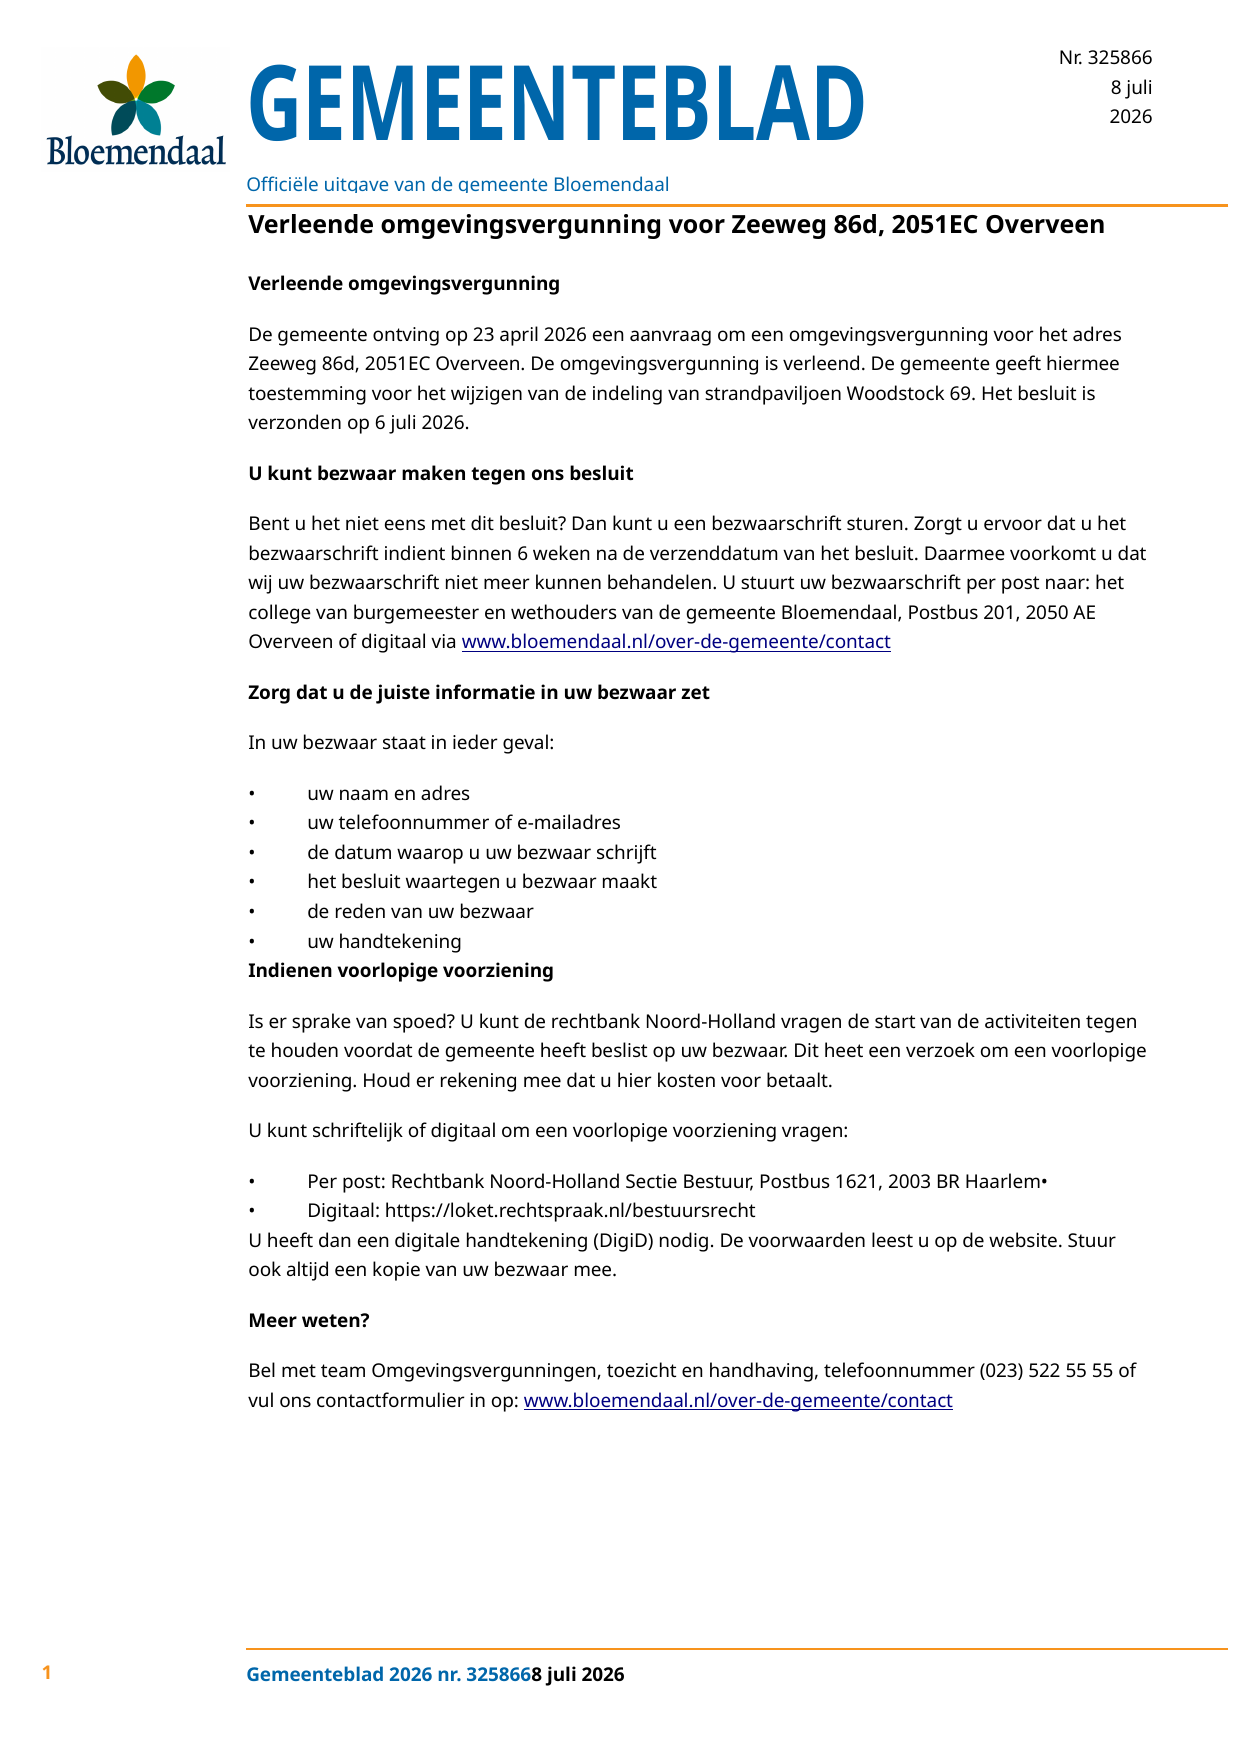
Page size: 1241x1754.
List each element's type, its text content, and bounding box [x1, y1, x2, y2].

list uw naam en adres [248, 780, 1152, 806]
text U kunt bezwaar maken tegen ons besluit [248, 460, 1152, 486]
list de reden van uw bezwaar [248, 898, 1152, 924]
text Verleende omgevingsvergunning voor Zeeweg 86d, 2051EC Overveen [248, 207, 1152, 241]
picture [41, 47, 231, 172]
list Digitaal: https://loket.rechtspraak.nl/bestuursrecht [248, 1197, 1152, 1223]
text Indienen voorlopige voorziening [248, 957, 1152, 983]
text Meer weten? [248, 1307, 1152, 1333]
text U kunt schriftelijk of digitaal om een voorlopige voorziening vragen: [248, 1117, 1152, 1143]
list uw telefoonnummer of e-mailadres [248, 809, 1152, 835]
text Zorg dat u de juiste informatie in uw bezwaar zet [248, 679, 1152, 705]
text Verleende omgevingsvergunning [248, 270, 1152, 296]
text Bel met team Omgevingsvergunningen, toezicht en handhaving, telefoonnummer (023) 522 55 55 of vul ons contactformulier in op: www.bloemendaal.nl/over-de-gemeente/contact [248, 1357, 1152, 1413]
text Is er sprake van spoed? U kunt de rechtbank Noord-Holland vragen de start van de activiteiten tegen te houden voordat de gemeente heeft beslist op uw bezwaar. Dit heet een verzoek om een voorlopige voorziening. Houd er rekening mee dat u hier kosten voor betaalt. [248, 1008, 1152, 1093]
text In uw bezwaar staat in ieder geval: [248, 729, 1152, 755]
list het besluit waartegen u bezwaar maakt [248, 869, 1152, 894]
list Per post: Rechtbank Noord-Holland Sectie Bestuur, Postbus 1621, 2003 BR Haarlem• [248, 1168, 1152, 1193]
list uw handtekening [248, 928, 1152, 953]
text De gemeente ontving op 23 april 2026 een aanvraag om een omgevingsvergunning voor het adres Zeeweg 86d, 2051EC Overveen. De omgevingsvergunning is verleend. De gemeente geeft hiermee toestemming voor het wijzigen van de indeling van strandpaviljoen Woodstock 69. Het besluit is verzonden op 6 juli 2026. [248, 321, 1152, 435]
list de datum waarop u uw bezwaar schrijft [248, 839, 1152, 865]
text U heeft dan een digitale handtekening (DigiD) nodig. De voorwaarden leest u op de website. Stuur ook altijd een kopie van uw bezwaar mee. [248, 1227, 1152, 1282]
text Bent u het niet eens met dit besluit? Dan kunt u een bezwaarschrift sturen. Zorgt u ervoor dat u het bezwaarschrift indient binnen 6 weken na de verzenddatum van het besluit. Daarmee voorkomt u dat wij uw bezwaarschrift niet meer kunnen behandelen. U stuurt uw bezwaarschrift per post naar: het college van burgemeester en wethouders van de gemeente Bloemendaal, Postbus 201, 2050 AE Overveen of digitaal via www.bloemendaal.nl/over-de-gemeente/contact [248, 510, 1152, 654]
